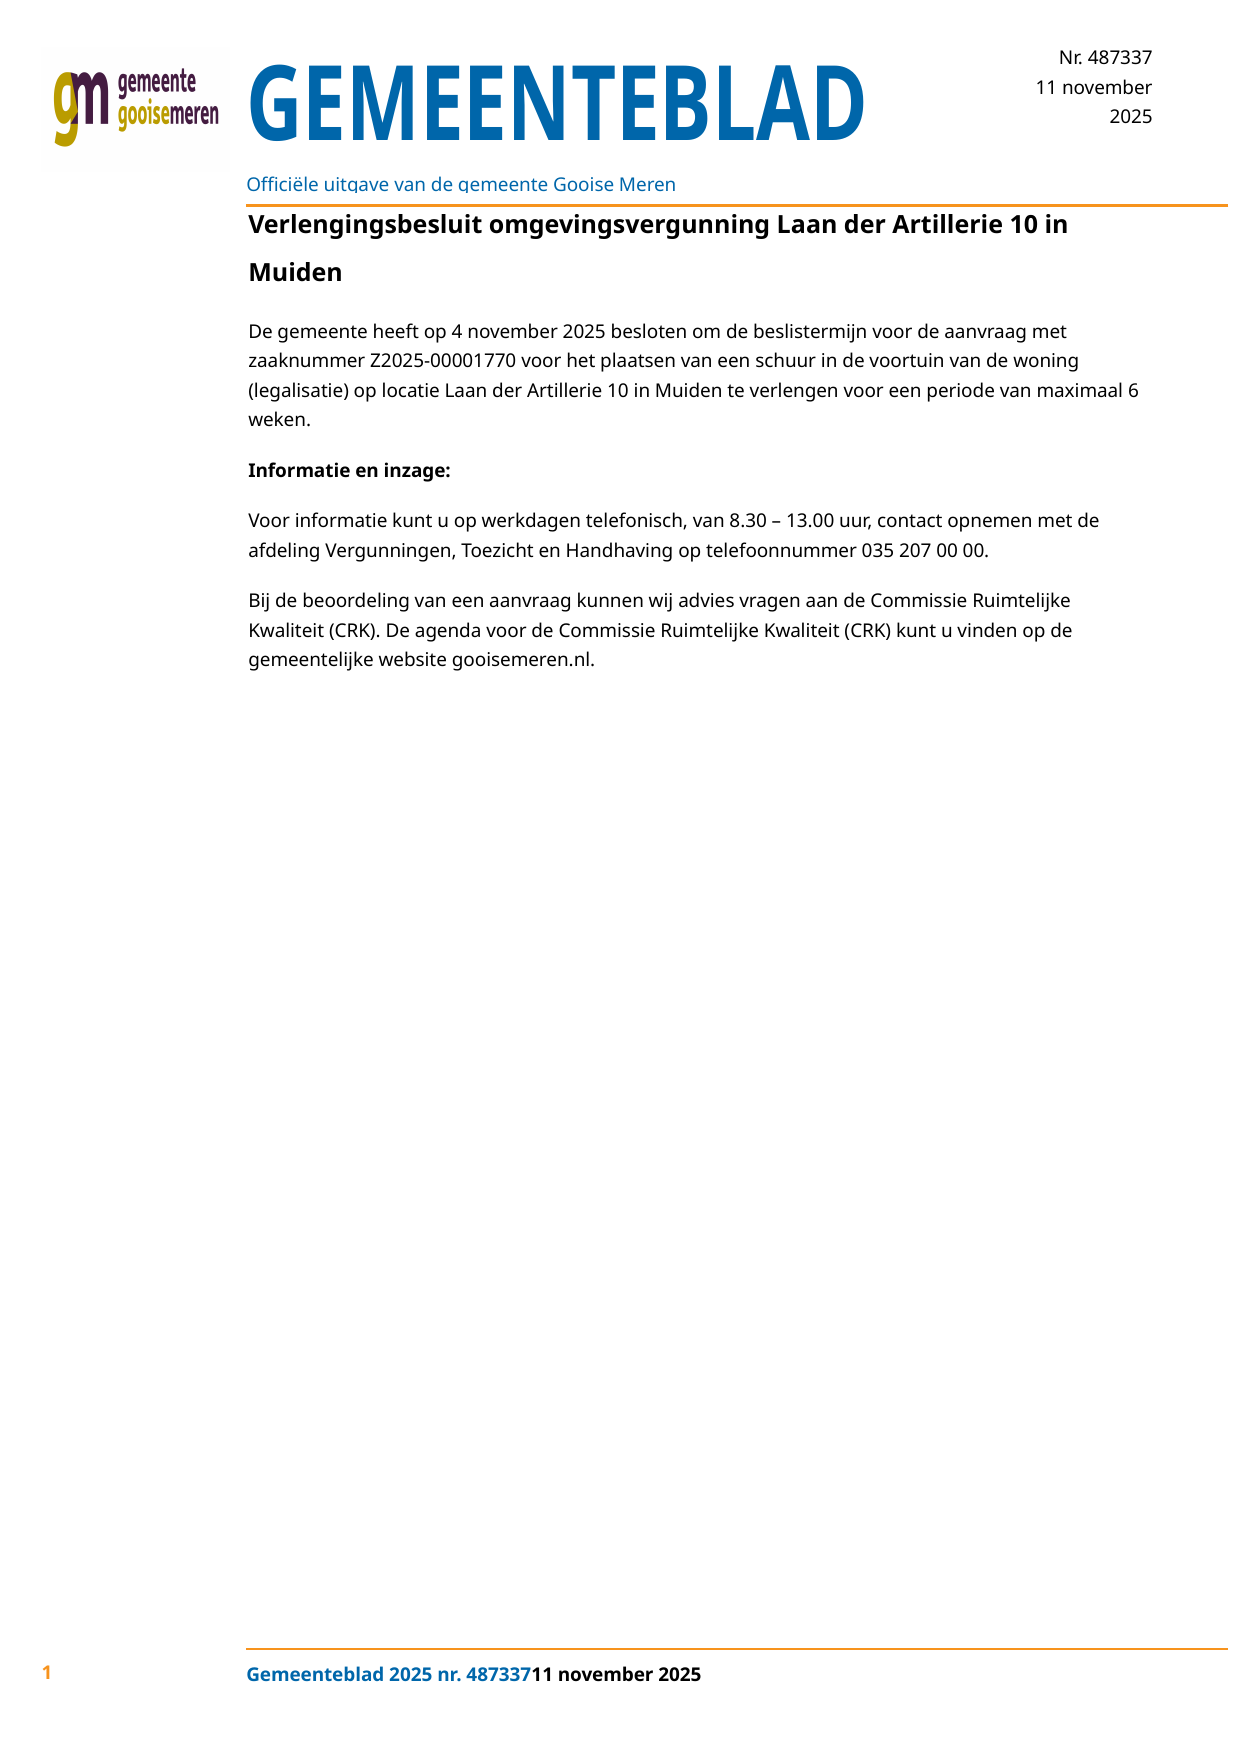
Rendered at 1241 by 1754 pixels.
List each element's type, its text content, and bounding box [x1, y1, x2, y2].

text Voor informatie kunt u op werkdagen telefonisch, van 8.30 – 13.00 uur, contact opnemen met de afdeling Vergunningen, Toezicht en Handhaving op telefoonnummer 035 207 00 00. [248, 507, 1152, 563]
text Verlengingsbesluit omgevingsvergunning Laan der Artillerie 10 in Muiden [248, 207, 1152, 288]
text Bij de beoordeling van een aanvraag kunnen wij advies vragen aan de Commissie Ruimtelijke Kwaliteit (CRK). De agenda voor de Commissie Ruimtelijke Kwaliteit (CRK) kunt u vinden op de gemeentelijke website gooisemeren.nl. [248, 587, 1152, 672]
picture [41, 47, 231, 172]
text Informatie en inzage: [248, 457, 1152, 483]
text De gemeente heeft op 4 november 2025 besloten om de beslistermijn voor de aanvraag met zaaknummer Z2025-00001770 voor het plaatsen van een schuur in de voortuin van de woning (legalisatie) op locatie Laan der Artillerie 10 in Muiden te verlengen voor een periode van maximaal 6 weken. [248, 318, 1152, 432]
